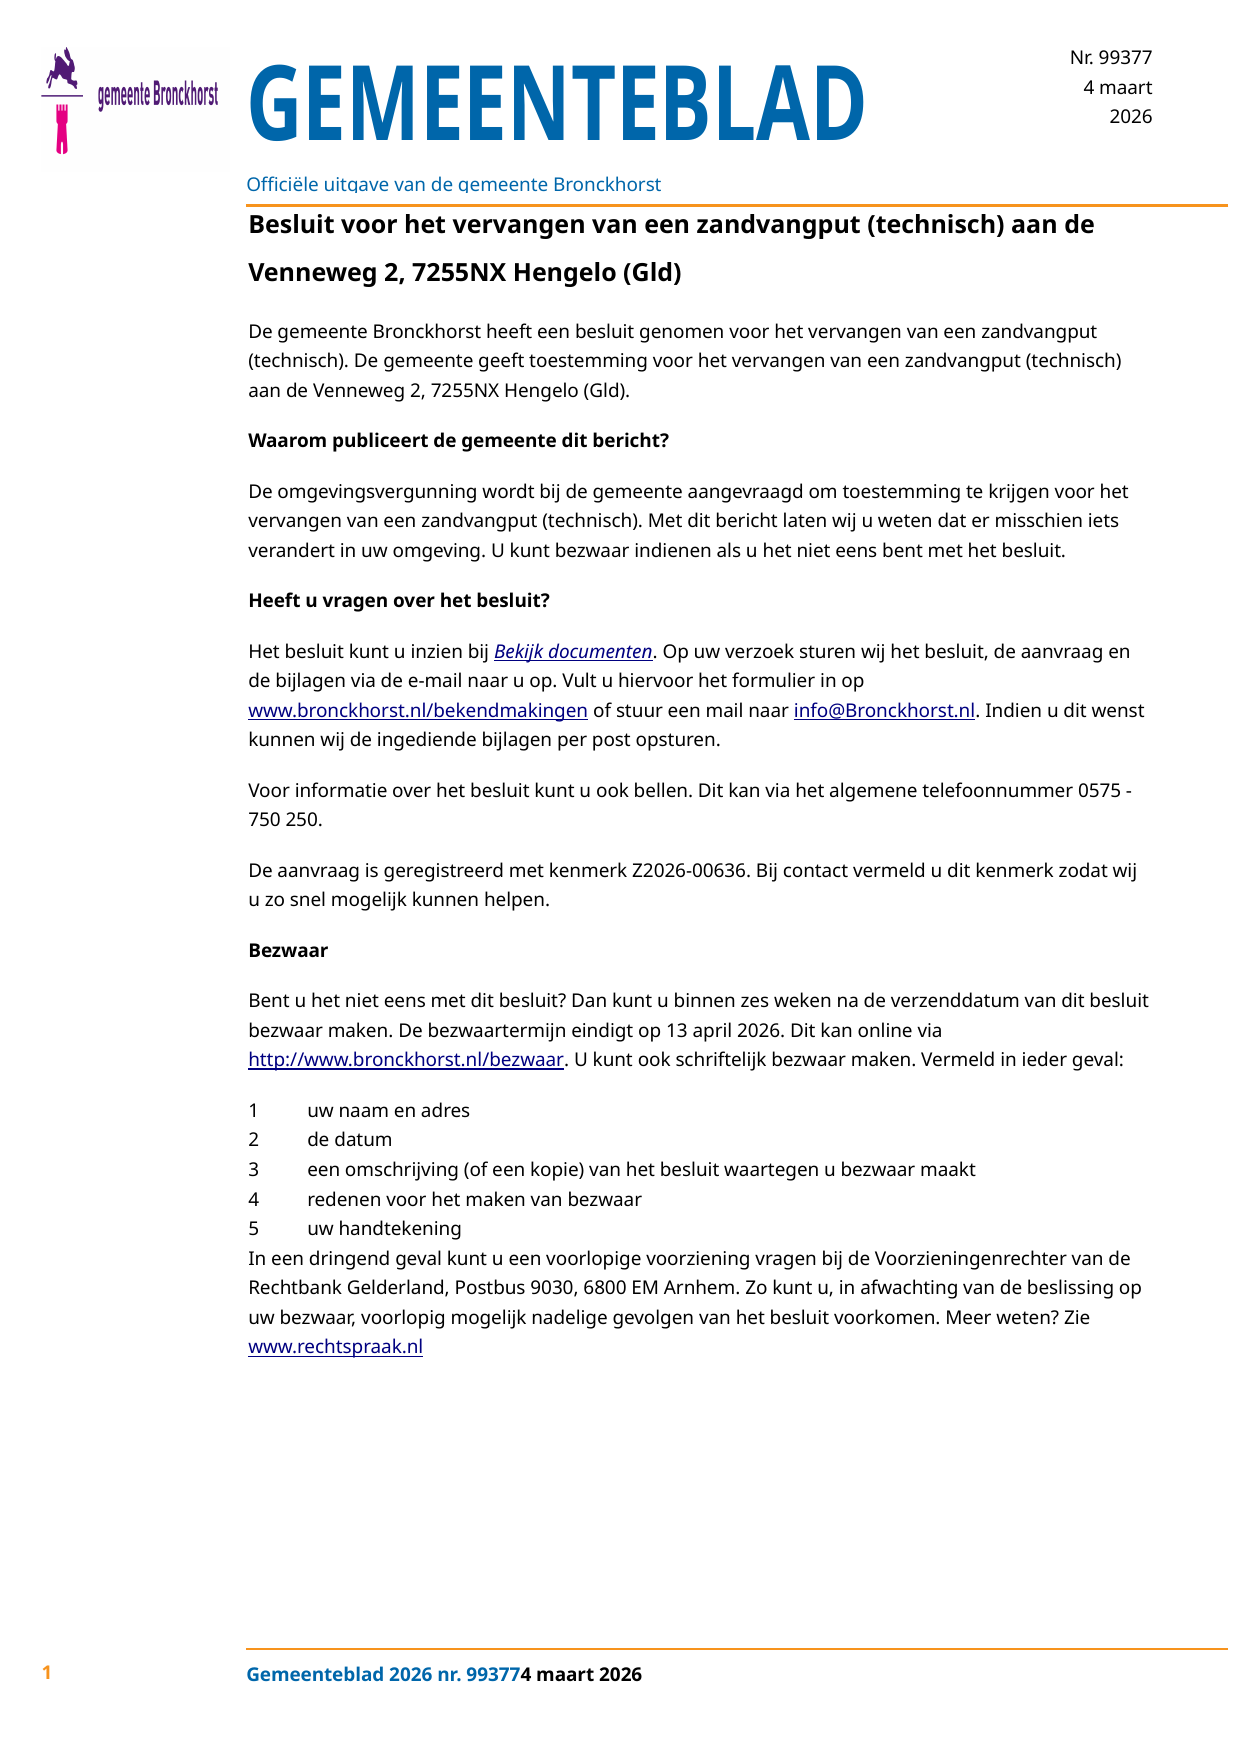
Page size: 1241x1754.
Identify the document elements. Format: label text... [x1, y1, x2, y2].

text Waarom publiceert de gemeente dit bericht? [248, 427, 1152, 453]
list uw handtekening [248, 1215, 1152, 1241]
text De gemeente Bronckhorst heeft een besluit genomen voor het vervangen van een zandvangput (technisch). De gemeente geeft toestemming voor het vervangen van een zandvangput (technisch) aan de Venneweg 2, 7255NX Hengelo (Gld). [248, 318, 1152, 403]
text Voor informatie over het besluit kunt u ook bellen. Dit kan via het algemene telefoonnummer 0575 - 750 250. [248, 777, 1152, 832]
text Heeft u vragen over het besluit? [248, 587, 1152, 613]
list een omschrijving (of een kopie) van het besluit waartegen u bezwaar maakt [248, 1156, 1152, 1182]
text De aanvraag is geregistreerd met kenmerk Z2026-00636. Bij contact vermeld u dit kenmerk zodat wij u zo snel mogelijk kunnen helpen. [248, 857, 1152, 912]
text Besluit voor het vervangen van een zandvangput (technisch) aan de Venneweg 2, 7255NX Hengelo (Gld) [248, 207, 1152, 288]
list uw naam en adres [248, 1097, 1152, 1123]
text Het besluit kunt u inzien bij Bekijk documenten. Op uw verzoek sturen wij het besluit, de aanvraag en de bijlagen via de e-mail naar u op. Vult u hiervoor het formulier in op www.bronckhorst.nl/bekendmakingen of stuur een mail naar info@Bronckhorst.nl. Indien u dit wenst kunnen wij de ingediende bijlagen per post opsturen. [248, 638, 1152, 752]
text Bent u het niet eens met dit besluit? Dan kunt u binnen zes weken na de verzenddatum van dit besluit bezwaar maken. De bezwaartermijn eindigt op 13 april 2026. Dit kan online via http://www.bronckhorst.nl/bezwaar. U kunt ook schriftelijk bezwaar maken. Vermeld in ieder geval: [248, 987, 1152, 1072]
picture [41, 47, 231, 172]
list redenen voor het maken van bezwaar [248, 1186, 1152, 1212]
text Bezwaar [248, 937, 1152, 963]
text De omgevingsvergunning wordt bij de gemeente aangevraagd om toestemming te krijgen voor het vervangen van een zandvangput (technisch). Met dit bericht laten wij u weten dat er misschien iets verandert in uw omgeving. U kunt bezwaar indienen als u het niet eens bent met het besluit. [248, 478, 1152, 563]
text In een dringend geval kunt u een voorlopige voorziening vragen bij de Voorzieningenrechter van de Rechtbank Gelderland, Postbus 9030, 6800 EM Arnhem. Zo kunt u, in afwachting van de beslissing op uw bezwaar, voorlopig mogelijk nadelige gevolgen van het besluit voorkomen. Meer weten? Zie www.rechtspraak.nl [248, 1245, 1152, 1359]
list de datum [248, 1127, 1152, 1152]
